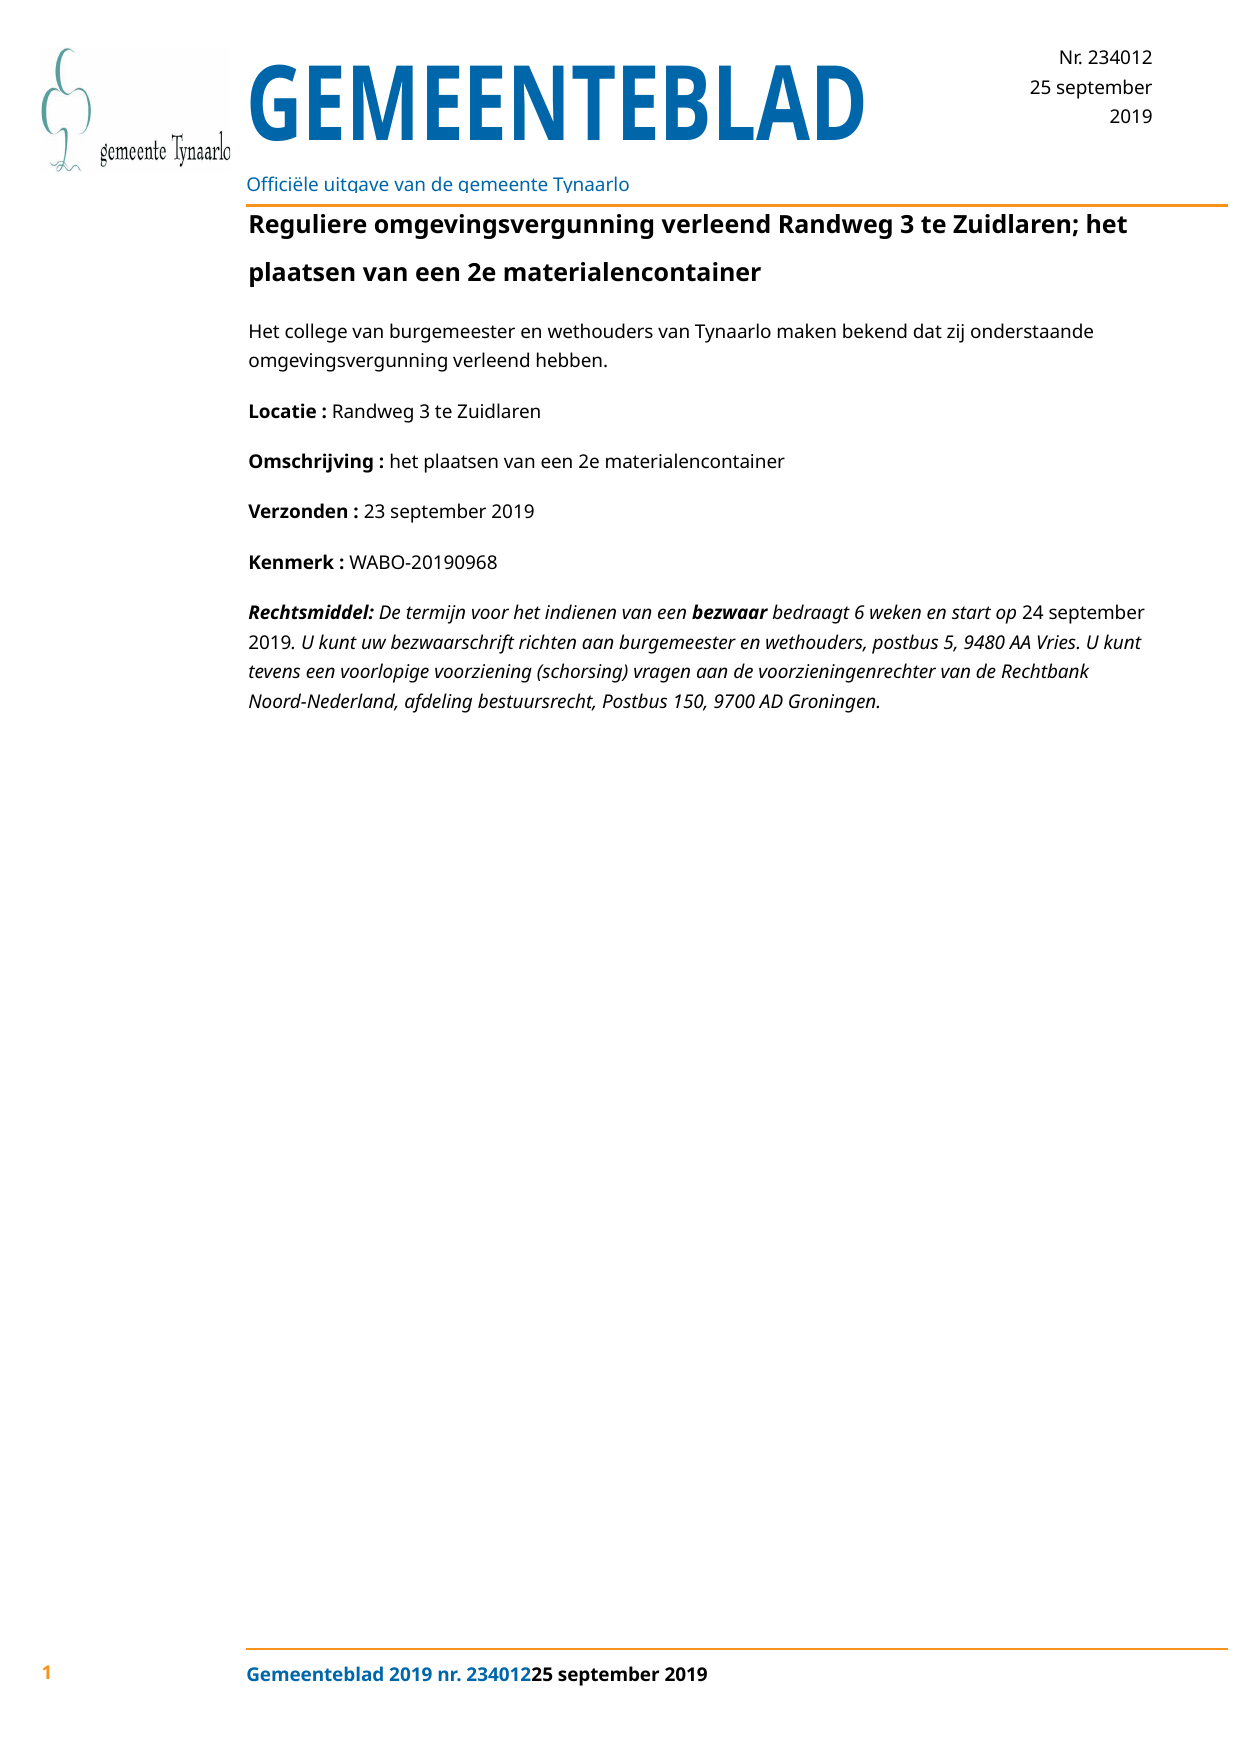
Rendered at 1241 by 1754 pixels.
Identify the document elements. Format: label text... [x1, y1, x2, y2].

text Kenmerk : WABO-20190968 [248, 549, 1152, 575]
text Rechtsmiddel: De termijn voor het indienen van een bezwaar bedraagt 6 weken en start op 24 september 2019. U kunt uw bezwaarschrift richten aan burgemeester en wethouders, postbus 5, 9480 AA Vries. U kunt tevens een voorlopige voorziening (schorsing) vragen aan de voorzieningenrechter van de Rechtbank Noord-Nederland, afdeling bestuursrecht, Postbus 150, 9700 AD Groningen. [248, 599, 1152, 714]
text Locatie : Randweg 3 te Zuidlaren [248, 398, 1152, 424]
picture [41, 47, 231, 172]
text Het college van burgemeester en wethouders van Tynaarlo maken bekend dat zij onderstaande omgevingsvergunning verleend hebben. [248, 318, 1152, 373]
text Verzonden : 23 september 2019 [248, 499, 1152, 524]
text Reguliere omgevingsvergunning verleend Randweg 3 te Zuidlaren; het plaatsen van een 2e materialencontainer [248, 207, 1152, 288]
text Omschrijving : het plaatsen van een 2e materialencontainer [248, 448, 1152, 474]
